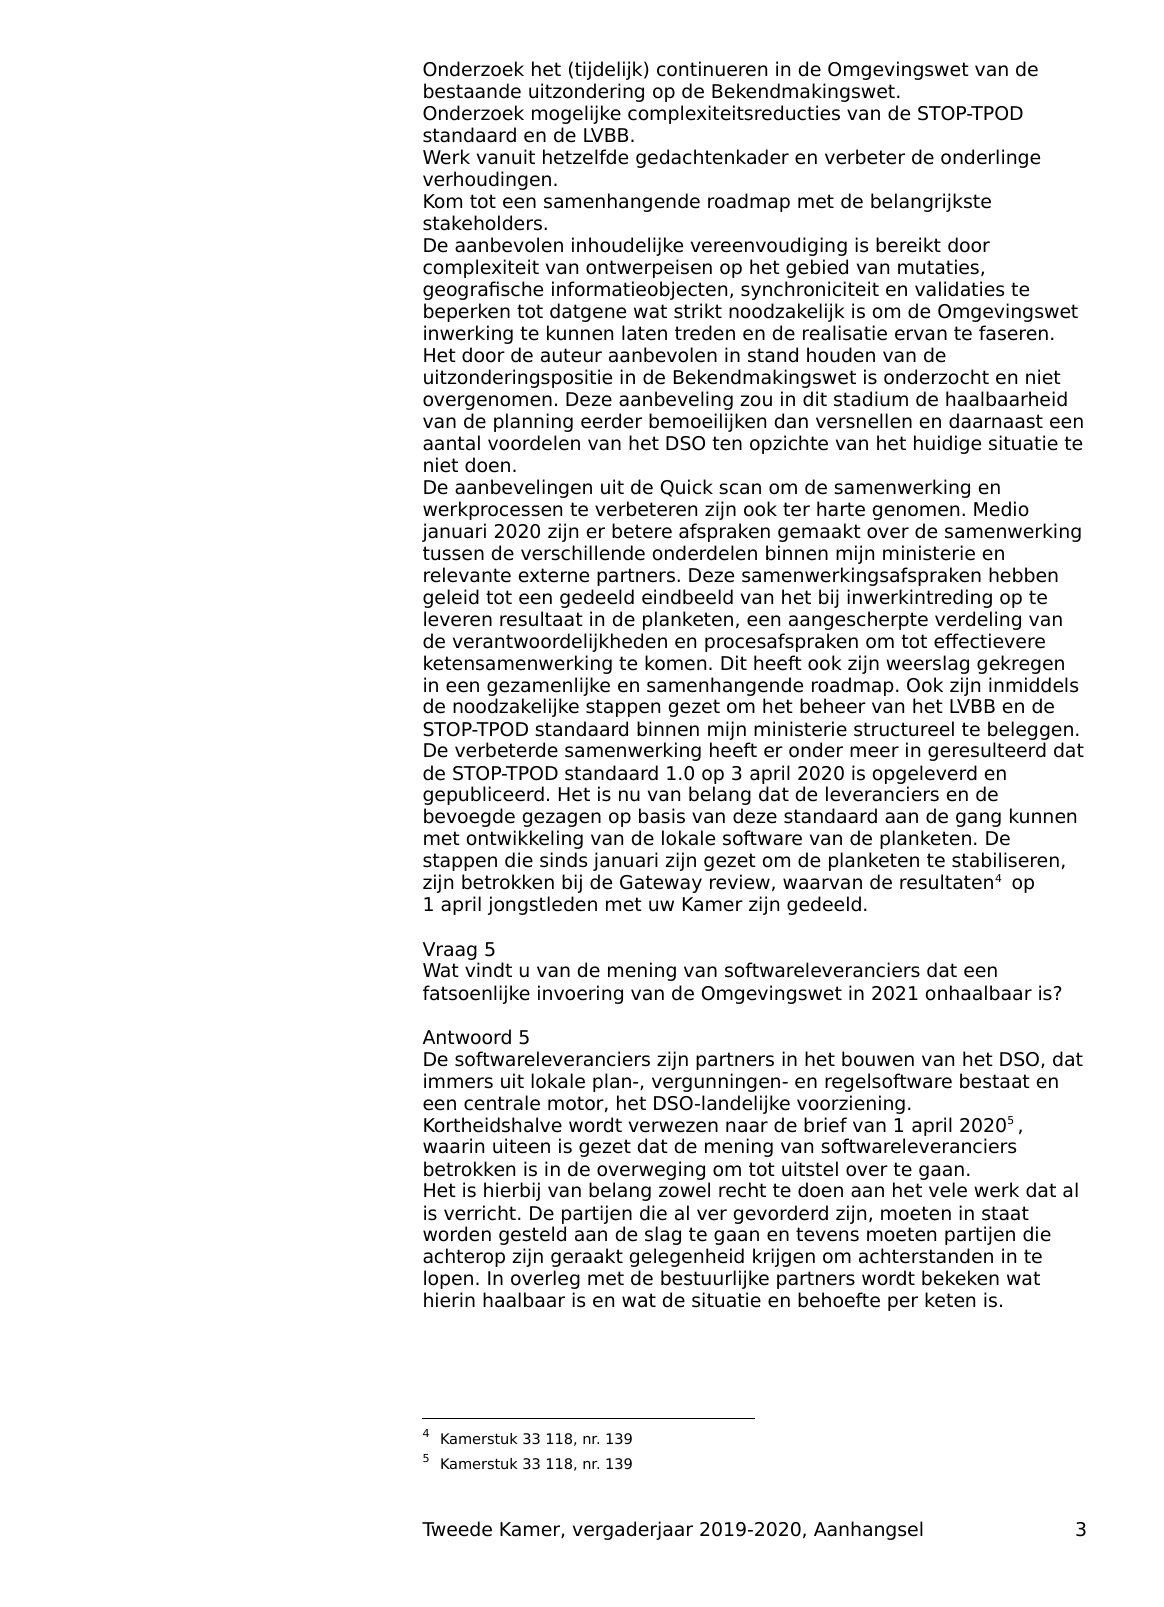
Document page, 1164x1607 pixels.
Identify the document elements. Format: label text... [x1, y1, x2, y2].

text Het is hierbij van belang zowel recht te doen aan het vele werk dat al is verricht. De partijen die al ver gevorderd zijn, moeten in staat worden gesteld aan de slag te gaan en tevens moeten partijen die achterop zijn geraakt gelegenheid krijgen om achterstanden in te lopen. In overleg met de bestuurlijke partners wordt bekeken wat hierin haalbaar is en wat de situatie en behoefte per keten is. [422, 1180, 1087, 1312]
text Kamerstuk 33 118, nr. 139 [422, 1427, 1087, 1449]
text Onderzoek mogelijke complexiteitsreducties van de STOP-TPOD standaard en de LVBB. [422, 103, 1087, 147]
text De verbeterde samenwerking heeft er onder meer in geresulteerd dat de STOP-TPOD standaard 1.0 op 3 april 2020 is opgeleverd en gepubliceerd. Het is nu van belang dat de leveranciers en de bevoegde gezagen op basis van deze standaard aan de gang kunnen met ontwikkeling van de lokale software van de planketen. De stappen die sinds januari zijn gezet om de planketen te stabiliseren, zijn betrokken bij de Gateway review, waarvan de resultaten op 1 april jongstleden met uw Kamer zijn gedeeld. [422, 740, 1087, 916]
text Kortheidshalve wordt verwezen naar de brief van 1 april 2020, waarin uiteen is gezet dat de mening van softwareleveranciers betrokken is in de overweging om tot uitstel over te gaan. [422, 1114, 1087, 1180]
text De softwareleveranciers zijn partners in het bouwen van het DSO, dat immers uit lokale plan-, vergunningen- en regelsoftware bestaat en een centrale motor, het DSO-landelijke voorziening. [422, 1048, 1087, 1114]
text Kamerstuk 33 118, nr. 139 [422, 1452, 1087, 1474]
text De aanbevelingen uit de Quick scan om de samenwerking en werkprocessen te verbeteren zijn ook ter harte genomen. Medio januari 2020 zijn er betere afspraken gemaakt over de samenwerking tussen de verschillende onderdelen binnen mijn ministerie en relevante externe partners. Deze samenwerkingsafspraken hebben geleid tot een gedeeld eindbeeld van het bij inwerkintreding op te leveren resultaat in de planketen, een aangescherpte verdeling van de verantwoordelijkheden en procesafspraken om tot effectievere ketensamenwerking te komen. Dit heeft ook zijn weerslag gekregen in een gezamenlijke en samenhangende roadmap. Ook zijn inmiddels de noodzakelijke stappen gezet om het beheer van het LVBB en de STOP-TPOD standaard binnen mijn ministerie structureel te beleggen. [422, 477, 1087, 740]
text Onderzoek het (tijdelijk) continueren in de Omgevingswet van de bestaande uitzondering op de Bekendmakingswet. [422, 59, 1087, 103]
text Vraag 5 [422, 938, 1087, 960]
text Antwoord 5 [422, 1027, 1087, 1048]
text Wat vindt u van de mening van softwareleveranciers dat een fatsoenlijke invoering van de Omgevingswet in 2021 onhaalbaar is? [422, 960, 1087, 1004]
text Kom tot een samenhangende roadmap met de belangrijkste stakeholders. [422, 191, 1087, 235]
text De aanbevolen inhoudelijke vereenvoudiging is bereikt door complexiteit van ontwerpeisen op het gebied van mutaties, geografische informatieobjecten, synchroniciteit en validaties te beperken tot datgene wat strikt noodzakelijk is om de Omgevingswet inwerking te kunnen laten treden en de realisatie ervan te faseren. Het door de auteur aanbevolen in stand houden van de uitzonderingspositie in de Bekendmakingswet is onderzocht en niet overgenomen. Deze aanbeveling zou in dit stadium de haalbaarheid van de planning eerder bemoeilijken dan versnellen en daarnaast een aantal voordelen van het DSO ten opzichte van het huidige situatie te niet doen. [422, 235, 1087, 477]
text Werk vanuit hetzelfde gedachtenkader en verbeter de onderlinge verhoudingen. [422, 147, 1087, 191]
